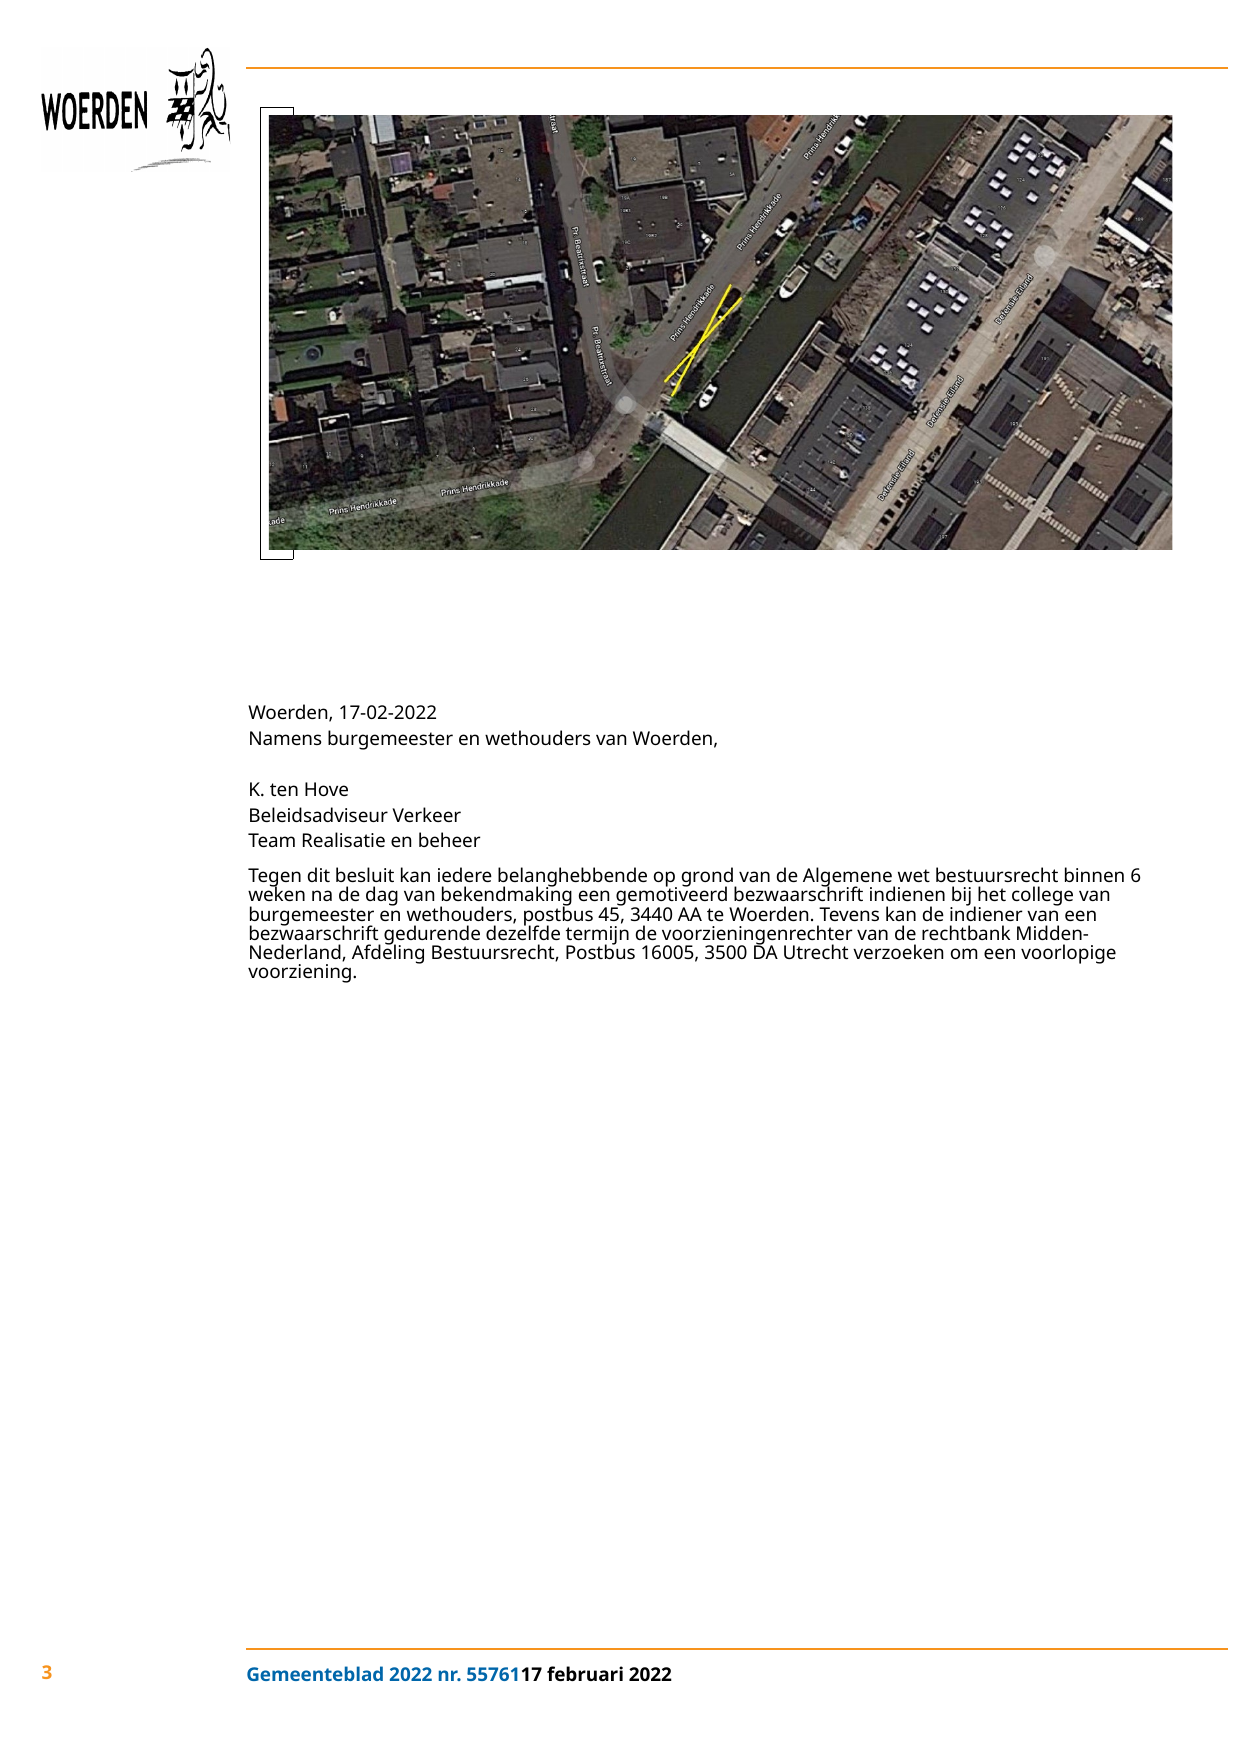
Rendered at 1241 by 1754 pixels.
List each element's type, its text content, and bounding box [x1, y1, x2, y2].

text Namens burgemeester en wethouders van Woerden, [248, 725, 1152, 751]
picture [41, 47, 231, 172]
text Beleidsadviseur Verkeer [248, 802, 1152, 828]
text Team Realisatie en beheer [248, 828, 1152, 853]
picture [268, 115, 1173, 550]
text Tegen dit besluit kan iedere belanghebbende op grond van de Algemene wet bestuursrecht binnen 6 weken na de dag van bekendmaking een gemotiveerd bezwaarschrift indienen bij het college van burgemeester en wethouders, postbus 45, 3440 AA te Woerden. Tevens kan de indiener van een bezwaarschrift gedurende dezelfde termijn de voorzieningenrechter van de rechtbank Midden-Nederland, Afdeling Bestuursrecht, Postbus 16005, 3500 DA Utrecht verzoeken om een voorlopige voorziening. [248, 867, 1152, 983]
text K. ten Hove [248, 776, 1152, 802]
text Woerden, 17-02-2022 [248, 699, 1152, 725]
